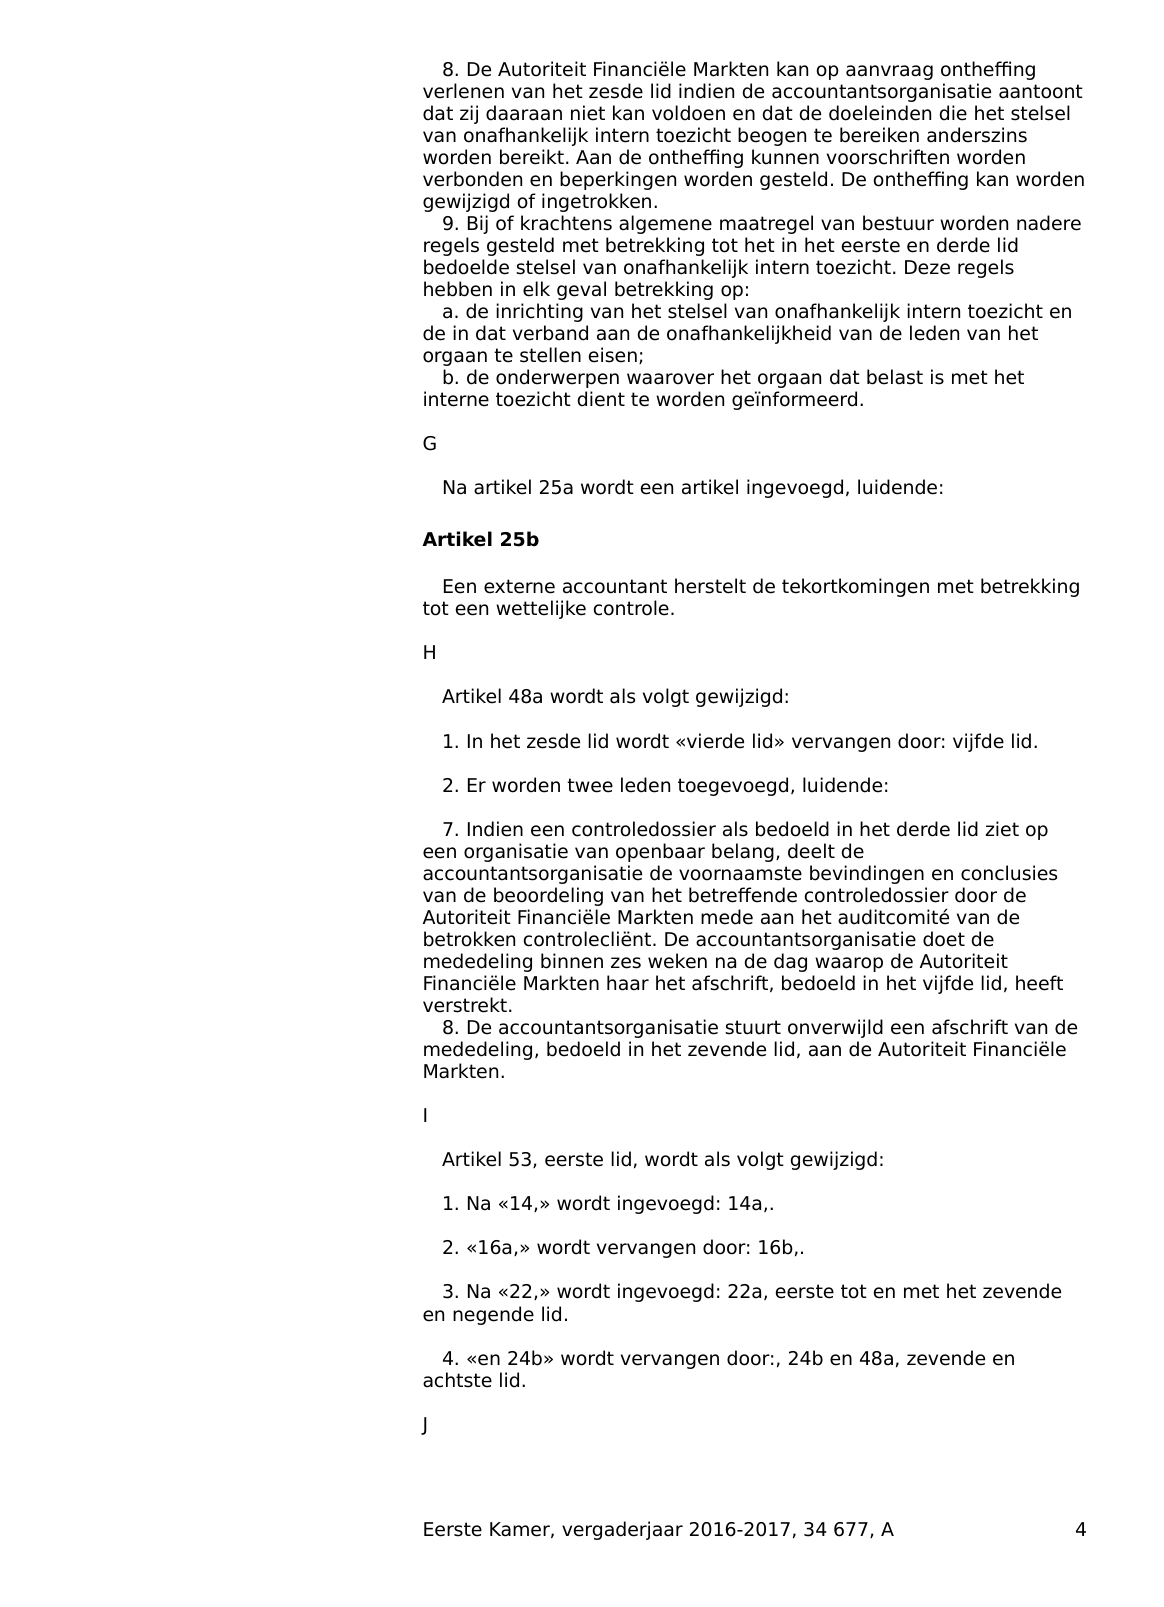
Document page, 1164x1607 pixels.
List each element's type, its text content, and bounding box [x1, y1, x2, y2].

text a. de inrichting van het stelsel van onafhankelijk intern toezicht en de in dat verband aan de onafhankelijkheid van de leden van het orgaan te stellen eisen; [422, 301, 1087, 367]
text 8. De Autoriteit Financiële Markten kan op aanvraag ontheffing verlenen van het zesde lid indien de accountantsorganisatie aantoont dat zij daaraan niet kan voldoen en dat de doeleinden die het stelsel van onafhankelijk intern toezicht beogen te bereiken anderszins worden bereikt. Aan de ontheffing kunnen voorschriften worden verbonden en beperkingen worden gesteld. De ontheffing kan worden gewijzigd of ingetrokken. [422, 59, 1087, 213]
text 2. Er worden twee leden toegevoegd, luidende: [422, 775, 1087, 797]
text I [422, 1105, 1087, 1127]
text 1. Na «14,» wordt ingevoegd: 14a,. [422, 1193, 1087, 1215]
text Na artikel 25a wordt een artikel ingevoegd, luidende: [422, 477, 1087, 499]
text 4. «en 24b» wordt vervangen door:, 24b en 48a, zevende en achtste lid. [422, 1348, 1087, 1392]
subtitle Artikel 25b [422, 529, 1087, 551]
text b. de onderwerpen waarover het orgaan dat belast is met het interne toezicht dient te worden geïnformeerd. [422, 367, 1087, 411]
text 7. Indien een controledossier als bedoeld in het derde lid ziet op een organisatie van openbaar belang, deelt de accountantsorganisatie de voornaamste bevindingen en conclusies van de beoordeling van het betreffende controledossier door de Autoriteit Financiële Markten mede aan het auditcomité van de betrokken controlecliënt. De accountantsorganisatie doet de mededeling binnen zes weken na de dag waarop de Autoriteit Financiële Markten haar het afschrift, bedoeld in het vijfde lid, heeft verstrekt. [422, 819, 1087, 1017]
text Artikel 53, eerste lid, wordt als volgt gewijzigd: [422, 1149, 1087, 1171]
text 8. De accountantsorganisatie stuurt onverwijld een afschrift van de mededeling, bedoeld in het zevende lid, aan de Autoriteit Financiële Markten. [422, 1017, 1087, 1083]
text Artikel 48a wordt als volgt gewijzigd: [422, 686, 1087, 708]
text G [422, 433, 1087, 455]
text 9. Bij of krachtens algemene maatregel van bestuur worden nadere regels gesteld met betrekking tot het in het eerste en derde lid bedoelde stelsel van onafhankelijk intern toezicht. Deze regels hebben in elk geval betrekking op: [422, 213, 1087, 301]
text 1. In het zesde lid wordt «vierde lid» vervangen door: vijfde lid. [422, 731, 1087, 752]
text H [422, 642, 1087, 664]
text 3. Na «22,» wordt ingevoegd: 22a, eerste tot en met het zevende en negende lid. [422, 1281, 1087, 1325]
text J [422, 1414, 1087, 1436]
text 2. «16a,» wordt vervangen door: 16b,. [422, 1237, 1087, 1259]
text Een externe accountant herstelt de tekortkomingen met betrekking tot een wettelijke controle. [422, 576, 1087, 620]
